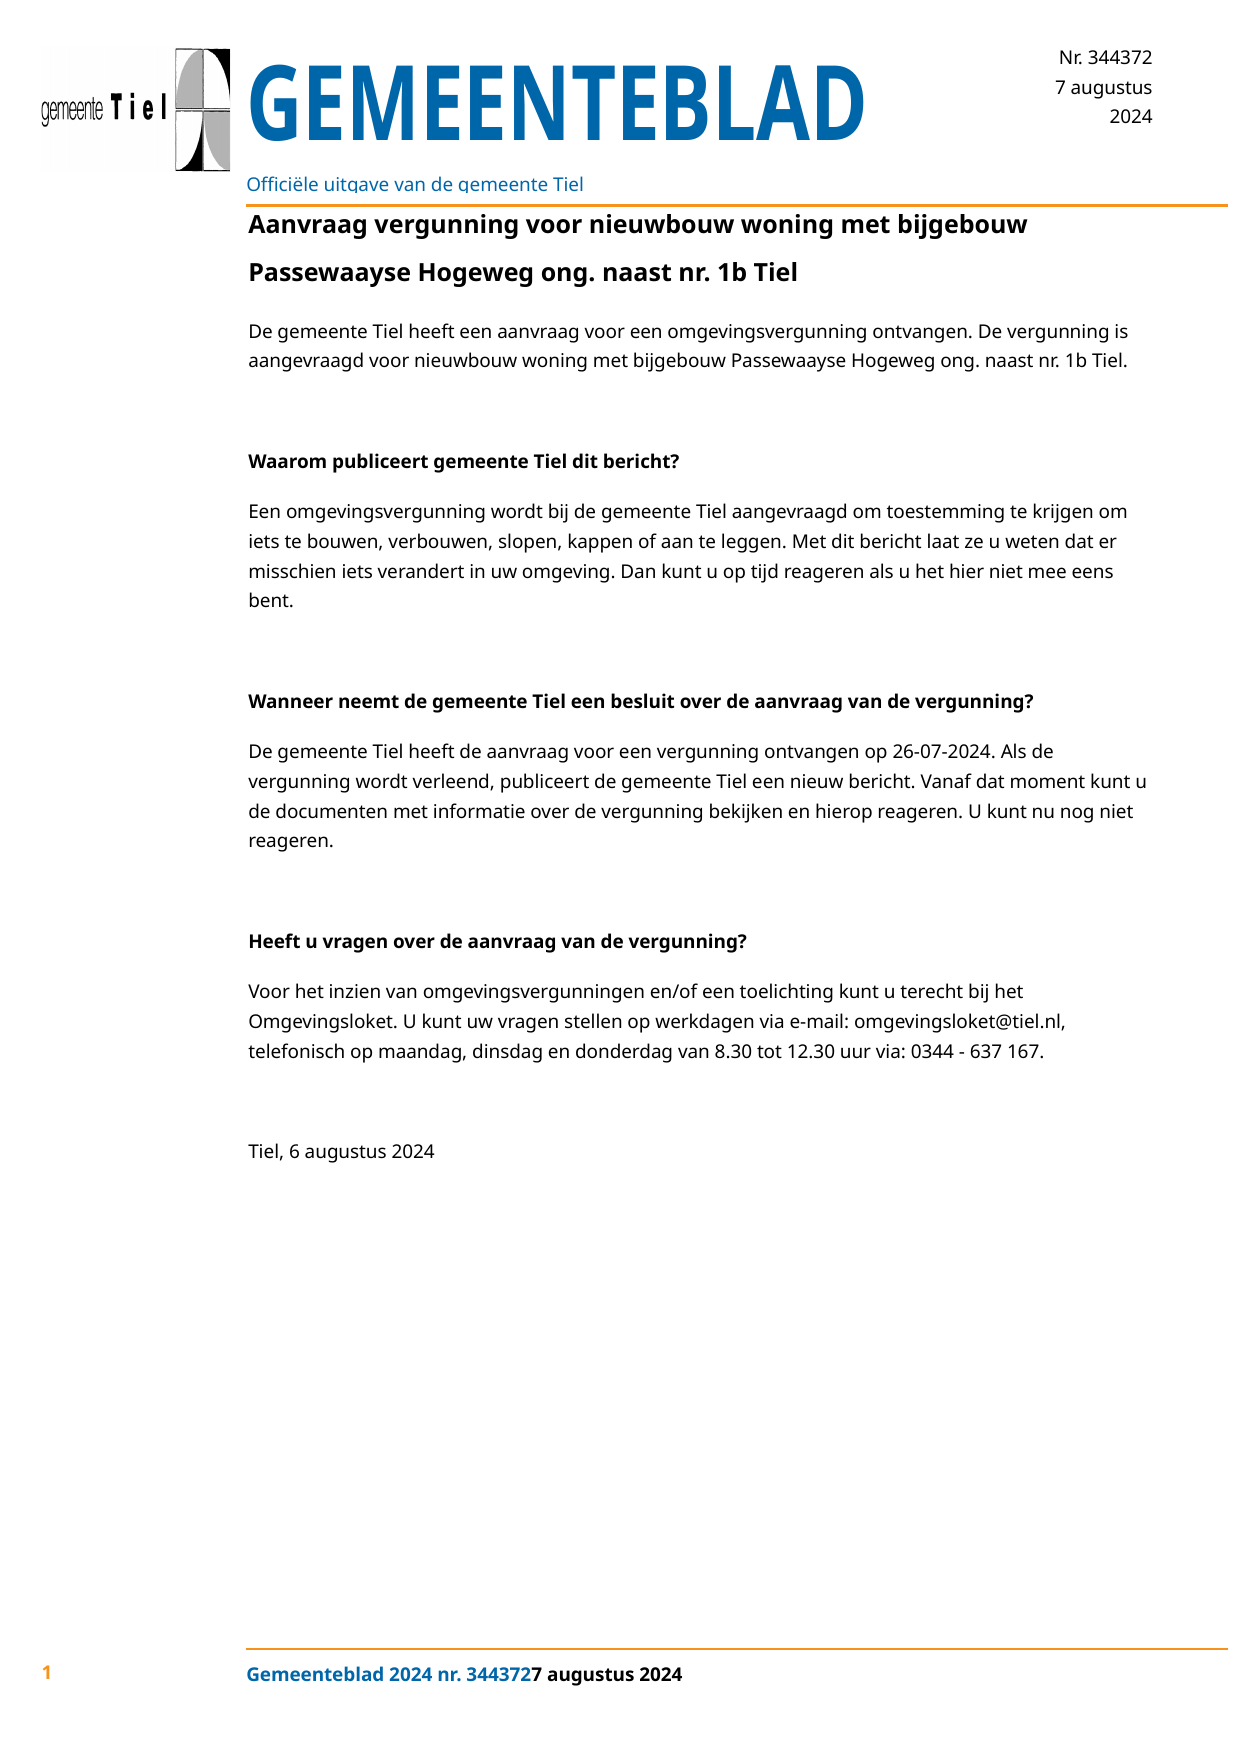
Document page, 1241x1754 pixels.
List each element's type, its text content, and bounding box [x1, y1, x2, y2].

text Aanvraag vergunning voor nieuwbouw woning met bijgebouw Passewaayse Hogeweg ong. naast nr. 1b Tiel [248, 207, 1152, 288]
text Voor het inzien van omgevingsvergunningen en/of een toelichting kunt u terecht bij het Omgevingsloket. U kunt uw vragen stellen op werkdagen via e-mail: omgevingsloket@tiel.nl, telefonisch op maandag, dinsdag en donderdag van 8.30 tot 12.30 uur via: 0344 - 637 167. [248, 979, 1152, 1064]
text Waarom publiceert gemeente Tiel dit bericht? [248, 448, 1152, 474]
text Wanneer neemt de gemeente Tiel een besluit over de aanvraag van de vergunning? [248, 688, 1152, 714]
text De gemeente Tiel heeft een aanvraag voor een omgevingsvergunning ontvangen. De vergunning is aangevraagd voor nieuwbouw woning met bijgebouw Passewaayse Hogeweg ong. naast nr. 1b Tiel. [248, 318, 1152, 373]
text Een omgevingsvergunning wordt bij de gemeente Tiel aangevraagd om toestemming te krijgen om iets te bouwen, verbouwen, slopen, kappen of aan te leggen. Met dit bericht laat ze u weten dat er misschien iets verandert in uw omgeving. Dan kunt u op tijd reageren als u het hier niet mee eens bent. [248, 499, 1152, 613]
text Heeft u vragen over de aanvraag van de vergunning? [248, 928, 1152, 954]
picture [41, 47, 231, 172]
text Tiel, 6 augustus 2024 [248, 1139, 1152, 1164]
text De gemeente Tiel heeft de aanvraag voor een vergunning ontvangen op 26-07-2024. Als de vergunning wordt verleend, publiceert de gemeente Tiel een nieuw bericht. Vanaf dat moment kunt u de documenten met informatie over de vergunning bekijken en hierop reageren. U kunt nu nog niet reageren. [248, 739, 1152, 853]
